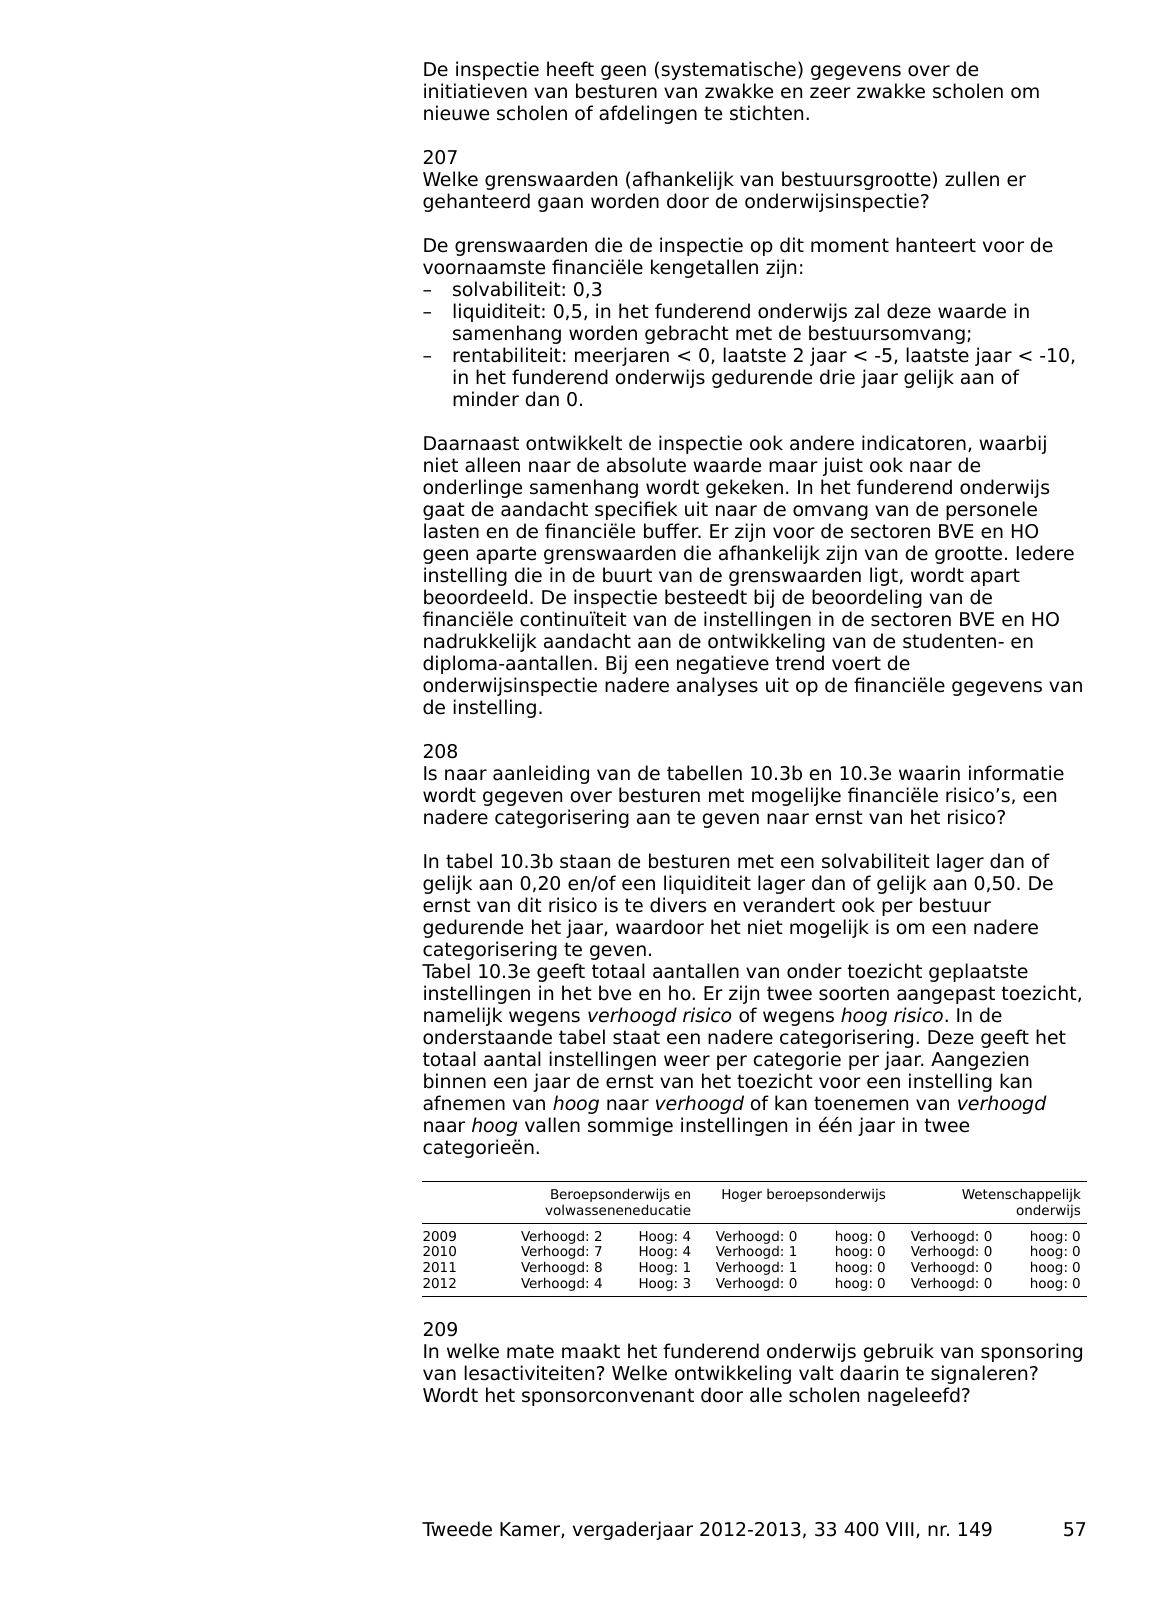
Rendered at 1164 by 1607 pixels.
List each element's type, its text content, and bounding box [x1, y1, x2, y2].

table_cell Verhoogd: 2 [502, 1224, 608, 1244]
table_cell hoog: 0 [803, 1244, 892, 1260]
table_cell Verhoogd: 0 [892, 1244, 998, 1260]
table_cell Verhoogd: 0 [892, 1260, 998, 1276]
table_cell Verhoogd: 1 [697, 1244, 803, 1260]
text Welke grenswaarden (afhankelijk van bestuursgrootte) zullen er gehanteerd gaan worden door de onderwijsinspectie? [422, 169, 1087, 213]
table_cell hoog: 0 [803, 1276, 892, 1296]
text Daarnaast ontwikkelt de inspectie ook andere indicatoren, waarbij niet alleen naar de absolute waarde maar juist ook naar de onderlinge samenhang wordt gekeken. In het funderend onderwijs gaat de aandacht specifiek uit naar de omvang van de personele lasten en de financiële buffer. Er zijn voor de sectoren BVE en HO geen aparte grenswaarden die afhankelijk zijn van de grootte. Iedere instelling die in de buurt van de grenswaarden ligt, wordt apart beoordeeld. De inspectie besteedt bij de beoordeling van de financiële continuïteit van de instellingen in de sectoren BVE en HO nadrukkelijk aandacht aan de ontwikkeling van de studenten- en diploma-aantallen. Bij een negatieve trend voert de onderwijsinspectie nadere analyses uit op de financiële gegevens van de instelling. [422, 433, 1087, 719]
table_cell 2010 [422, 1244, 502, 1260]
text – liquiditeit: 0,5, in het funderend onderwijs zal deze waarde in samenhang worden gebracht met de bestuursomvang; [422, 301, 1087, 345]
text De inspectie heeft geen (systematische) gegevens over de initiatieven van besturen van zwakke en zeer zwakke scholen om nieuwe scholen of afdelingen te stichten. [422, 59, 1087, 125]
table_cell Verhoogd: 4 [502, 1276, 608, 1296]
table_cell hoog: 0 [998, 1224, 1087, 1244]
text In welke mate maakt het funderend onderwijs gebruik van sponsoring van lesactiviteiten? Welke ontwikkeling valt daarin te signaleren? Wordt het sponsorconvenant door alle scholen nageleefd? [422, 1341, 1087, 1407]
table_cell Hoog: 1 [608, 1260, 697, 1276]
text 207 [422, 147, 1087, 169]
text 208 [422, 741, 1087, 763]
table_cell hoog: 0 [998, 1244, 1087, 1260]
table_header Wetenschappelijk onderwijs [892, 1182, 1087, 1223]
table_cell hoog: 0 [803, 1224, 892, 1244]
text – solvabiliteit: 0,3 [422, 279, 1087, 301]
table_cell Verhoogd: 0 [892, 1224, 998, 1244]
table_header Beroepsonderwijs en volwasseneneducatie [502, 1182, 697, 1223]
text De grenswaarden die de inspectie op dit moment hanteert voor de voornaamste financiële kengetallen zijn: [422, 235, 1087, 279]
table_header Hoger beroepsonderwijs [697, 1182, 892, 1223]
table_cell Hoog: 4 [608, 1244, 697, 1260]
text – rentabiliteit: meerjaren < 0, laatste 2 jaar < -5, laatste jaar < -10, in het funderend onderwijs gedurende drie jaar gelijk aan of minder dan 0. [422, 345, 1087, 411]
text Tabel 10.3e geeft totaal aantallen van onder toezicht geplaatste instellingen in het bve en ho. Er zijn twee soorten aangepast toezicht, namelijk wegens verhoogd risico of wegens hoog risico. In de onderstaande tabel staat een nadere categorisering. Deze geeft het totaal aantal instellingen weer per categorie per jaar. Aangezien binnen een jaar de ernst van het toezicht voor een instelling kan afnemen van hoog naar verhoogd of kan toenemen van verhoogd naar hoog vallen sommige instellingen in één jaar in twee categorieën. [422, 961, 1087, 1159]
table_cell hoog: 0 [998, 1276, 1087, 1296]
table_cell hoog: 0 [998, 1260, 1087, 1276]
table_cell Verhoogd: 1 [697, 1260, 803, 1276]
table_header [422, 1182, 502, 1223]
table_cell Verhoogd: 7 [502, 1244, 608, 1260]
table_cell hoog: 0 [803, 1260, 892, 1276]
text 209 [422, 1319, 1087, 1341]
table_cell 2012 [422, 1276, 502, 1296]
text Is naar aanleiding van de tabellen 10.3b en 10.3e waarin informatie wordt gegeven over besturen met mogelijke financiële risico’s, een nadere categorisering aan te geven naar ernst van het risico? [422, 763, 1087, 829]
table_cell Verhoogd: 0 [892, 1276, 998, 1296]
table_cell Hoog: 3 [608, 1276, 697, 1296]
table_cell Verhoogd: 0 [697, 1276, 803, 1296]
table_cell Verhoogd: 8 [502, 1260, 608, 1276]
table_cell Verhoogd: 0 [697, 1224, 803, 1244]
text In tabel 10.3b staan de besturen met een solvabiliteit lager dan of gelijk aan 0,20 en/of een liquiditeit lager dan of gelijk aan 0,50. De ernst van dit risico is te divers en verandert ook per bestuur gedurende het jaar, waardoor het niet mogelijk is om een nadere categorisering te geven. [422, 851, 1087, 961]
table_cell Hoog: 4 [608, 1224, 697, 1244]
table_cell 2011 [422, 1260, 502, 1276]
table_cell 2009 [422, 1224, 502, 1244]
